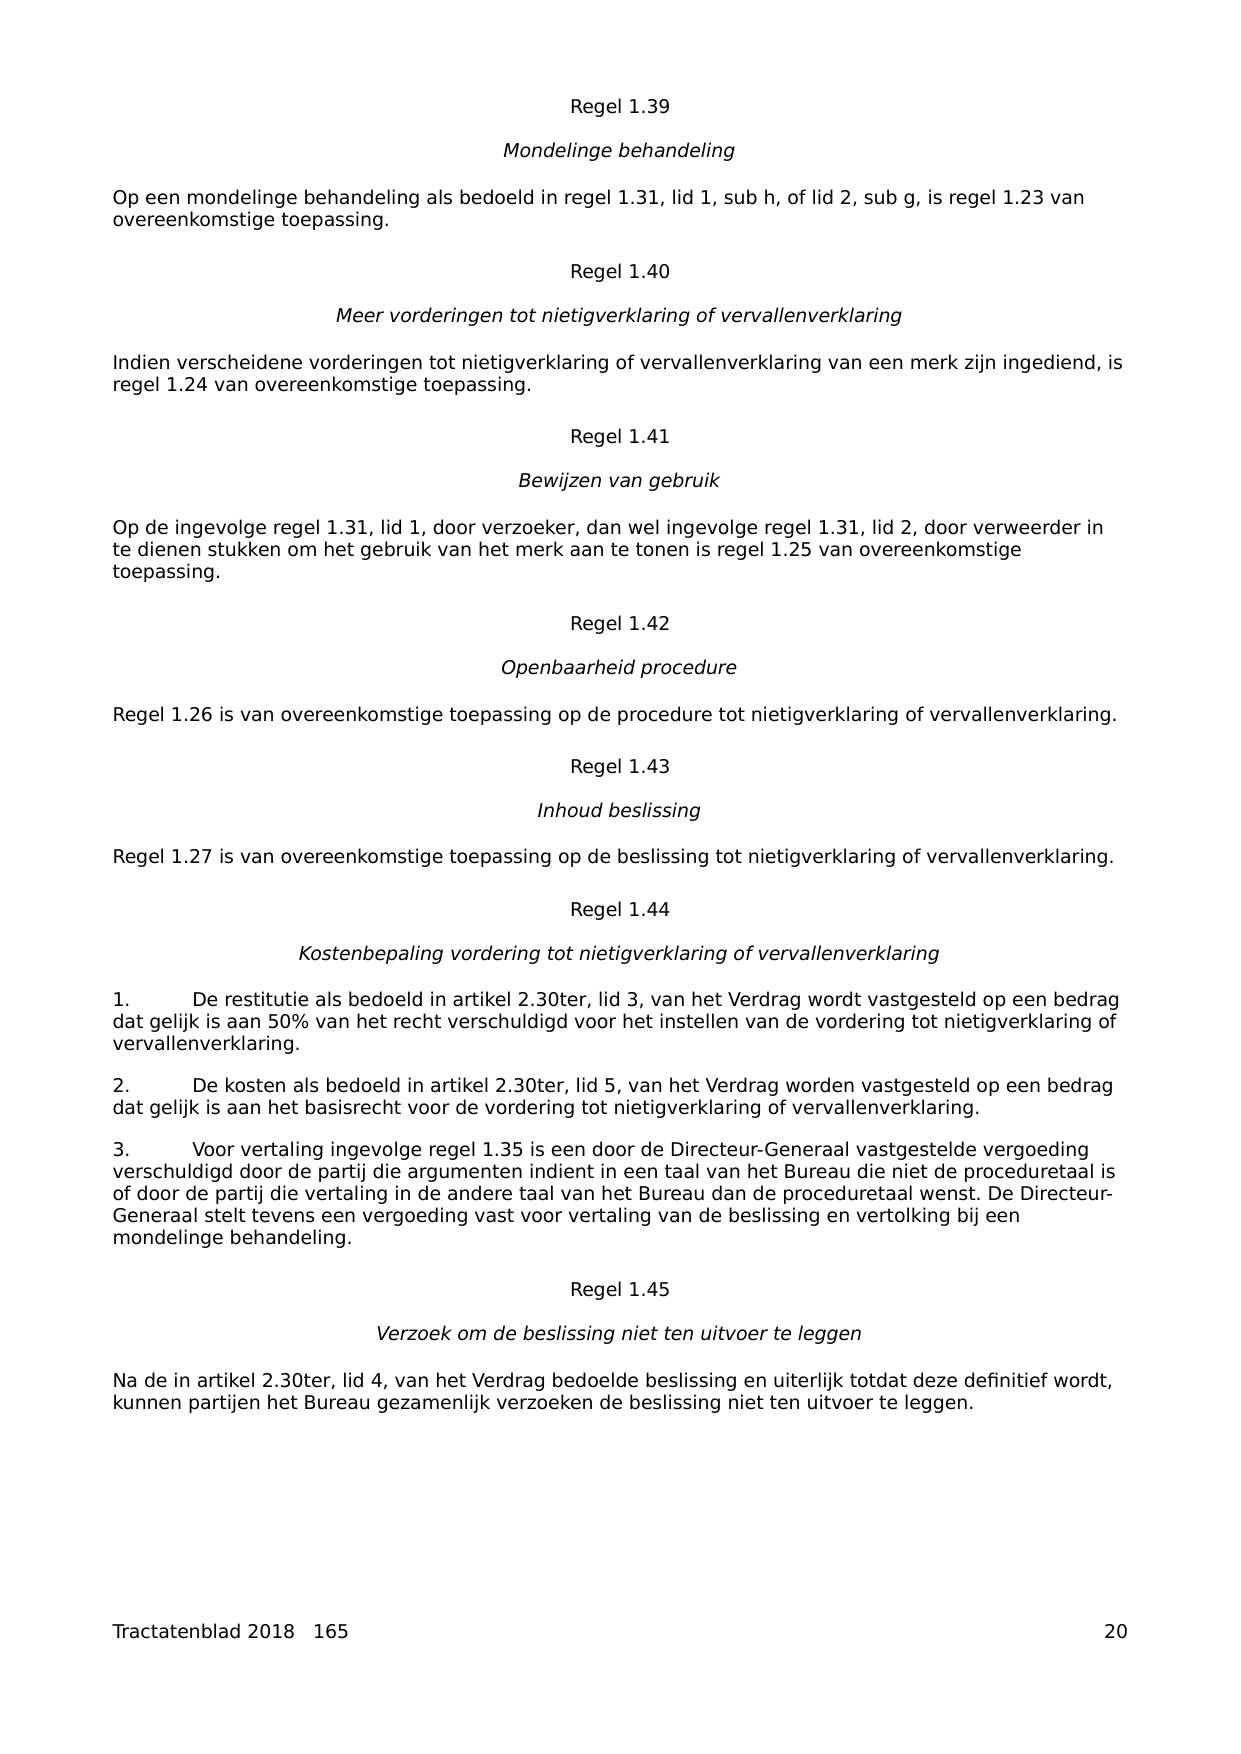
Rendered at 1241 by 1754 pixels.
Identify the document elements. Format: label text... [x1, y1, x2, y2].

text Op een mondelinge behandeling als bedoeld in regel 1.31, lid 1, sub h, of lid 2, sub g, is regel 1.23 van overeenkomstige toepassing. [112, 187, 1128, 231]
text Op de ingevolge regel 1.31, lid 1, door verzoeker, dan wel ingevolge regel 1.31, lid 2, door verweerder in te dienen stukken om het gebruik van het merk aan te tonen is regel 1.25 van overeenkomstige toepassing. [112, 517, 1128, 583]
subtitle Regel 1.45 Verzoek om de beslissing niet ten uitvoer te leggen [112, 1279, 1128, 1345]
subtitle Regel 1.40 Meer vorderingen tot nietigverklaring of vervallenverklaring [112, 261, 1128, 327]
subtitle Regel 1.43 Inhoud beslissing [112, 756, 1128, 821]
text Indien verscheidene vorderingen tot nietigverklaring of vervallenverklaring van een merk zijn ingediend, is regel 1.24 van overeenkomstige toepassing. [112, 352, 1128, 396]
text 1. De restitutie als bedoeld in artikel 2.30ter, lid 3, van het Verdrag wordt vastgesteld op een bedrag dat gelijk is aan 50% van het recht verschuldigd voor het instellen van de vordering tot nietigverklaring of vervallenverklaring. [112, 989, 1128, 1055]
subtitle Regel 1.44 Kostenbepaling vordering tot nietigverklaring of vervallenverklaring [112, 898, 1128, 964]
subtitle Regel 1.41 Bewijzen van gebruik [112, 426, 1128, 492]
text Regel 1.26 is van overeenkomstige toepassing op de procedure tot nietigverklaring of vervallenverklaring. [112, 703, 1128, 726]
text Regel 1.27 is van overeenkomstige toepassing op de beslissing tot nietigverklaring of vervallenverklaring. [112, 846, 1128, 868]
subtitle Regel 1.39 Mondelinge behandeling [112, 96, 1128, 162]
text 3. Voor vertaling ingevolge regel 1.35 is een door de Directeur-Generaal vastgestelde vergoeding verschuldigd door de partij die argumenten indient in een taal van het Bureau die niet de proceduretaal is of door de partij die vertaling in de andere taal van het Bureau dan de proceduretaal wenst. De Directeur-Generaal stelt tevens een vergoeding vast voor vertaling van de beslissing en vertolking bij een mondelinge behandeling. [112, 1139, 1128, 1249]
text 2. De kosten als bedoeld in artikel 2.30ter, lid 5, van het Verdrag worden vastgesteld op een bedrag dat gelijk is aan het basisrecht voor de vordering tot nietigverklaring of vervallenverklaring. [112, 1075, 1128, 1119]
text Na de in artikel 2.30ter, lid 4, van het Verdrag bedoelde beslissing en uiterlijk totdat deze definitief wordt, kunnen partijen het Bureau gezamenlijk verzoeken de beslissing niet ten uitvoer te leggen. [112, 1370, 1128, 1414]
subtitle Regel 1.42 Openbaarheid procedure [112, 613, 1128, 678]
